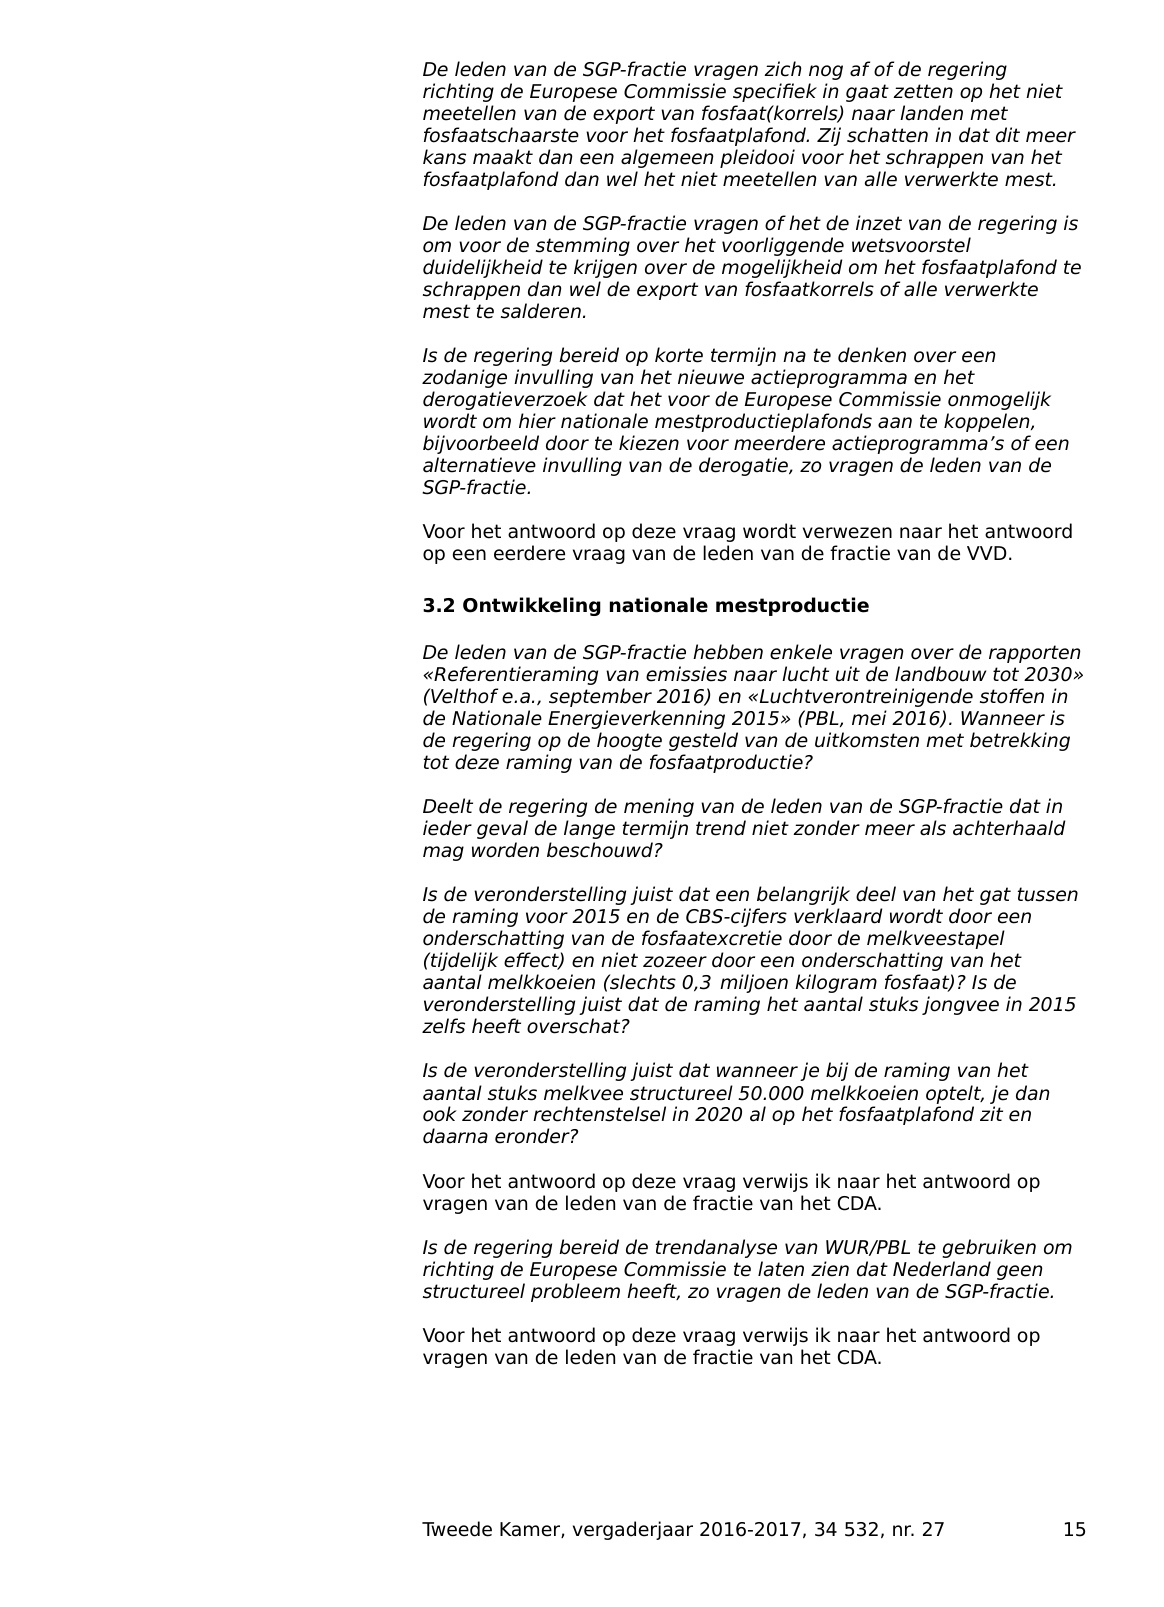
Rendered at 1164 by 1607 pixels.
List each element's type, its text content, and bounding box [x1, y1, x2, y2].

text Is de veronderstelling juist dat wanneer je bij de raming van het aantal stuks melkvee structureel 50.000 melkkoeien optelt, je dan ook zonder rechtenstelsel in 2020 al op het fosfaatplafond zit en daarna eronder? [422, 1060, 1087, 1148]
text Voor het antwoord op deze vraag verwijs ik naar het antwoord op vragen van de leden van de fractie van het CDA. [422, 1325, 1087, 1369]
text Is de regering bereid de trendanalyse van WUR/PBL te gebruiken om richting de Europese Commissie te laten zien dat Nederland geen structureel probleem heeft, zo vragen de leden van de SGP-fractie. [422, 1237, 1087, 1303]
text De leden van de SGP-fractie vragen of het de inzet van de regering is om voor de stemming over het voorliggende wetsvoorstel duidelijkheid te krijgen over de mogelijkheid om het fosfaatplafond te schrappen dan wel de export van fosfaatkorrels of alle verwerkte mest te salderen. [422, 213, 1087, 323]
text Voor het antwoord op deze vraag wordt verwezen naar het antwoord op een eerdere vraag van de leden van de fractie van de VVD. [422, 521, 1087, 565]
text De leden van de SGP-fractie vragen zich nog af of de regering richting de Europese Commissie specifiek in gaat zetten op het niet meetellen van de export van fosfaat(korrels) naar landen met fosfaatschaarste voor het fosfaatplafond. Zij schatten in dat dit meer kans maakt dan een algemeen pleidooi voor het schrappen van het fosfaatplafond dan wel het niet meetellen van alle verwerkte mest. [422, 59, 1087, 191]
text De leden van de SGP-fractie hebben enkele vragen over de rapporten «Referentieraming van emissies naar lucht uit de landbouw tot 2030» (Velthof e.a., september 2016) en «Luchtverontreinigende stoffen in de Nationale Energieverkenning 2015» (PBL, mei 2016). Wanneer is de regering op de hoogte gesteld van de uitkomsten met betrekking tot deze raming van de fosfaatproductie? [422, 642, 1087, 774]
text Is de regering bereid op korte termijn na te denken over een zodanige invulling van het nieuwe actieprogramma en het derogatieverzoek dat het voor de Europese Commissie onmogelijk wordt om hier nationale mestproductieplafonds aan te koppelen, bijvoorbeeld door te kiezen voor meerdere actieprogramma’s of een alternatieve invulling van de derogatie, zo vragen de leden van de SGP-fractie. [422, 345, 1087, 499]
text Deelt de regering de mening van de leden van de SGP-fractie dat in ieder geval de lange termijn trend niet zonder meer als achterhaald mag worden beschouwd? [422, 796, 1087, 862]
subtitle 3.2 Ontwikkeling nationale mestproductie [422, 595, 1087, 617]
text Is de veronderstelling juist dat een belangrijk deel van het gat tussen de raming voor 2015 en de CBS-cijfers verklaard wordt door een onderschatting van de fosfaatexcretie door de melkveestapel (tijdelijk effect) en niet zozeer door een onderschatting van het aantal melkkoeien (slechts 0,3 miljoen kilogram fosfaat)? Is de veronderstelling juist dat de raming het aantal stuks jongvee in 2015 zelfs heeft overschat? [422, 884, 1087, 1038]
text Voor het antwoord op deze vraag verwijs ik naar het antwoord op vragen van de leden van de fractie van het CDA. [422, 1171, 1087, 1214]
